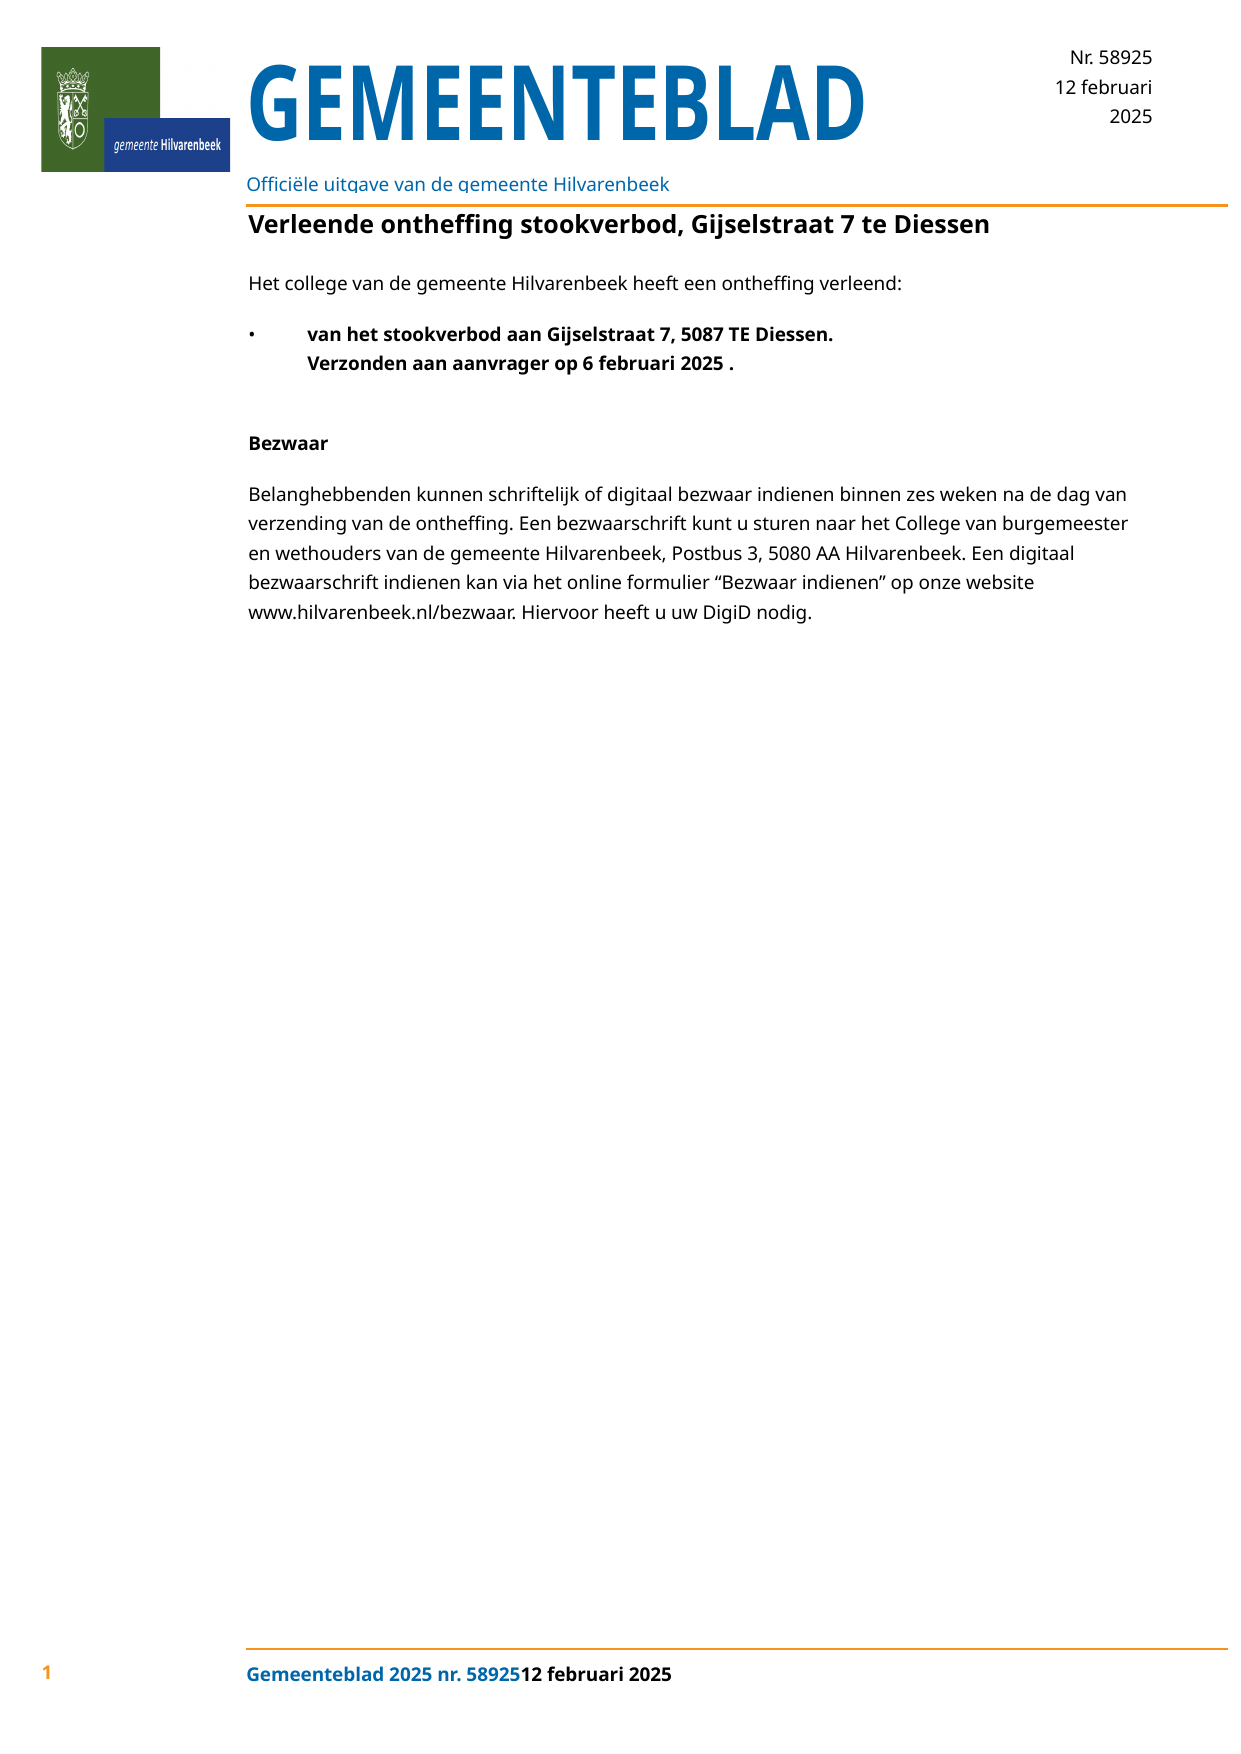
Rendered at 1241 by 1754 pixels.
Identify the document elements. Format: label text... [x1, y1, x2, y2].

text Belanghebbenden kunnen schriftelijk of digitaal bezwaar indienen binnen zes weken na de dag van verzending van de ontheffing. Een bezwaarschrift kunt u sturen naar het College van burgemeester en wethouders van de gemeente Hilvarenbeek, Postbus 3, 5080 AA Hilvarenbeek. Een digitaal bezwaarschrift indienen kan via het online formulier “Bezwaar indienen” op onze website www.hilvarenbeek.nl/bezwaar. Hiervoor heeft u uw DigiD nodig. [248, 481, 1152, 625]
picture [41, 47, 231, 172]
text Bezwaar [248, 430, 1152, 456]
text Het college van de gemeente Hilvarenbeek heeft een ontheffing verleend: [248, 270, 1152, 296]
list Verzonden aan aanvrager op 6 februari 2025 . [248, 350, 1152, 376]
list van het stookverbod aan Gijselstraat 7, 5087 TE Diessen. [248, 321, 1152, 346]
text Verleende ontheffing stookverbod, Gijselstraat 7 te Diessen [248, 207, 1152, 241]
